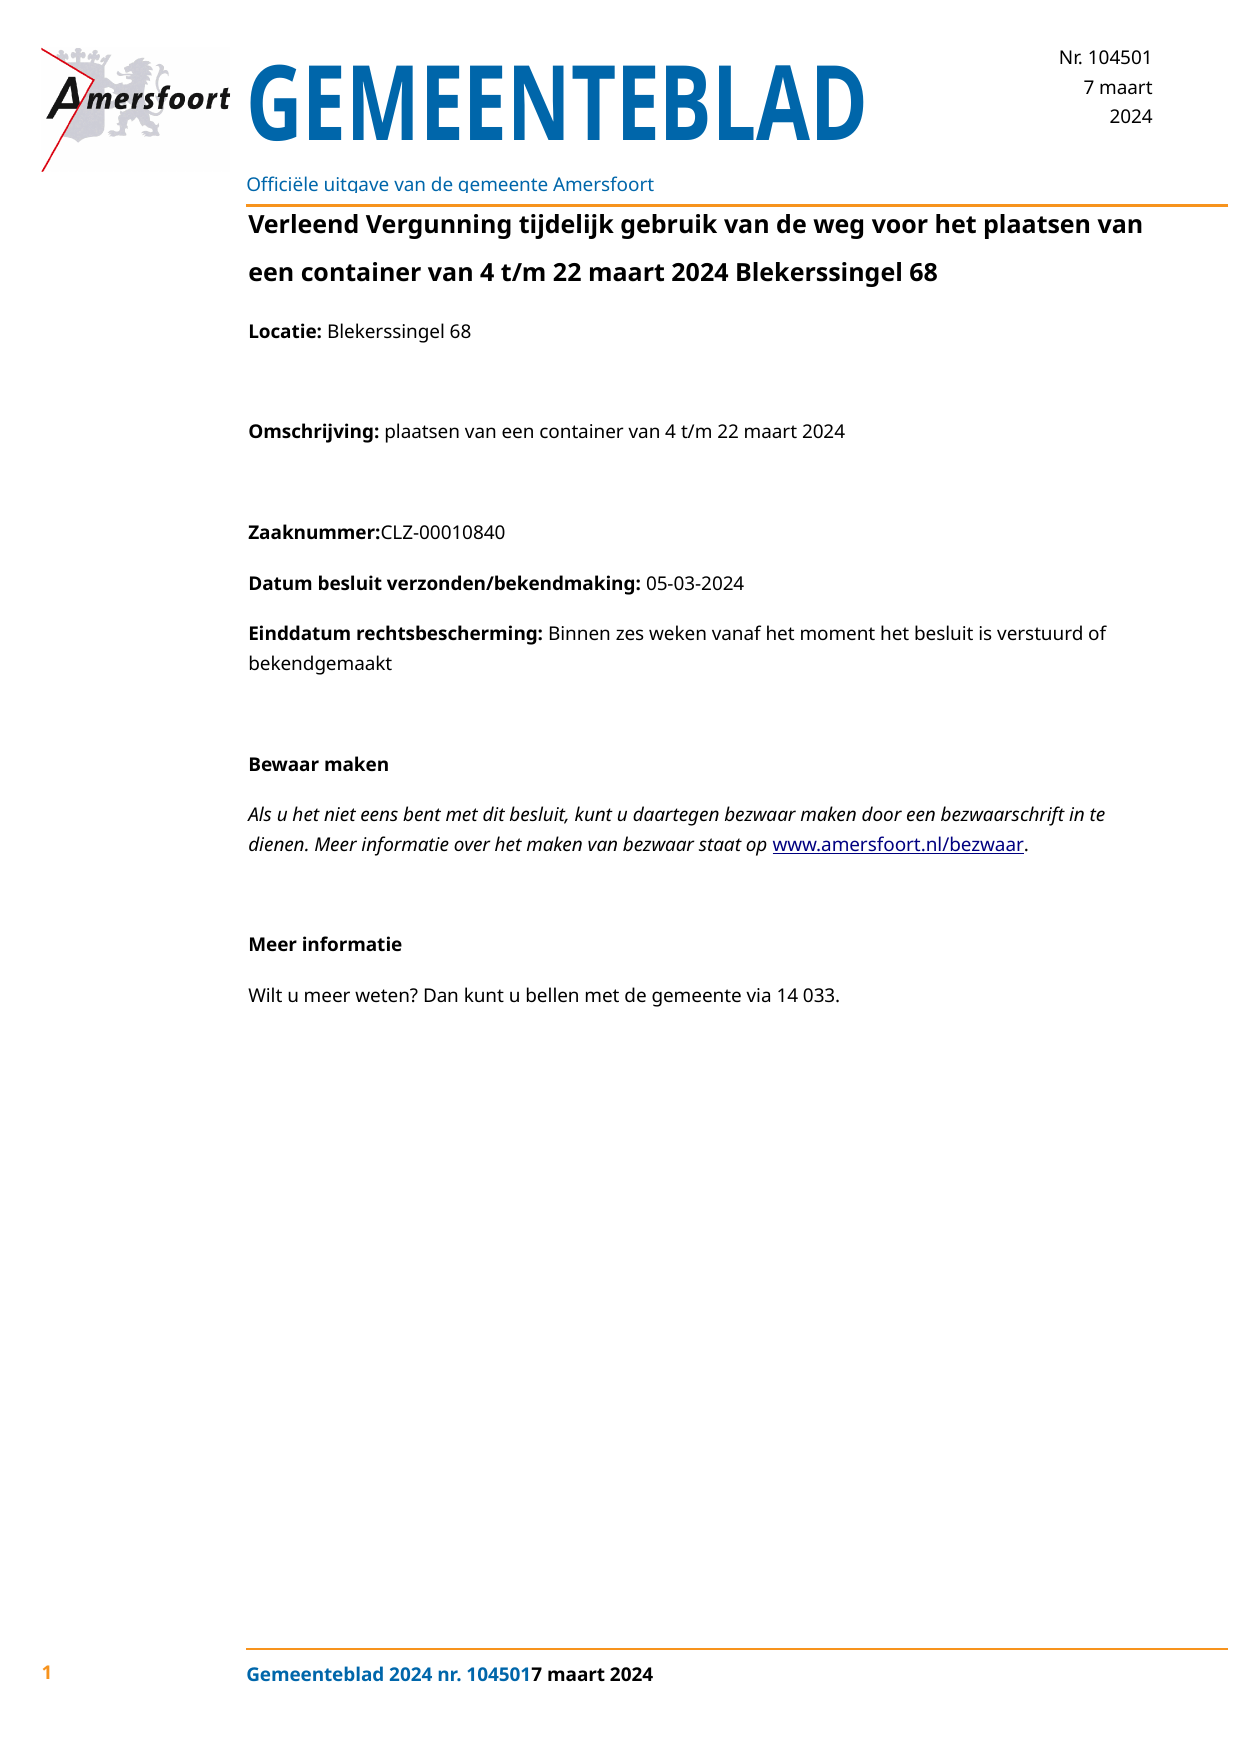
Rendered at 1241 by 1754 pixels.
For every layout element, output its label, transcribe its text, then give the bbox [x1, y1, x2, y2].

text Datum besluit verzonden/bekendmaking: 05-03-2024 [248, 570, 1152, 596]
text Verleend Vergunning tijdelijk gebruik van de weg voor het plaatsen van een container van 4 t/m 22 maart 2024 Blekerssingel 68 [248, 207, 1152, 288]
text Zaaknummer:CLZ-00010840 [248, 519, 1152, 545]
text Meer informatie [248, 932, 1152, 957]
text Locatie: Blekerssingel 68 [248, 318, 1152, 344]
picture [41, 47, 231, 172]
text Einddatum rechtsbescherming: Binnen zes weken vanaf het moment het besluit is verstuurd of bekendgemaakt [248, 620, 1152, 676]
text Wilt u meer weten? Dan kunt u bellen met de gemeente via 14 033. [248, 982, 1152, 1008]
text Omschrijving: plaatsen van een container van 4 t/m 22 maart 2024 [248, 419, 1152, 444]
text Als u het niet eens bent met dit besluit, kunt u daartegen bezwaar maken door een bezwaarschrift in te dienen. Meer informatie over het maken van bezwaar staat op www.amersfoort.nl/bezwaar. [248, 801, 1152, 857]
text Bewaar maken [248, 751, 1152, 777]
